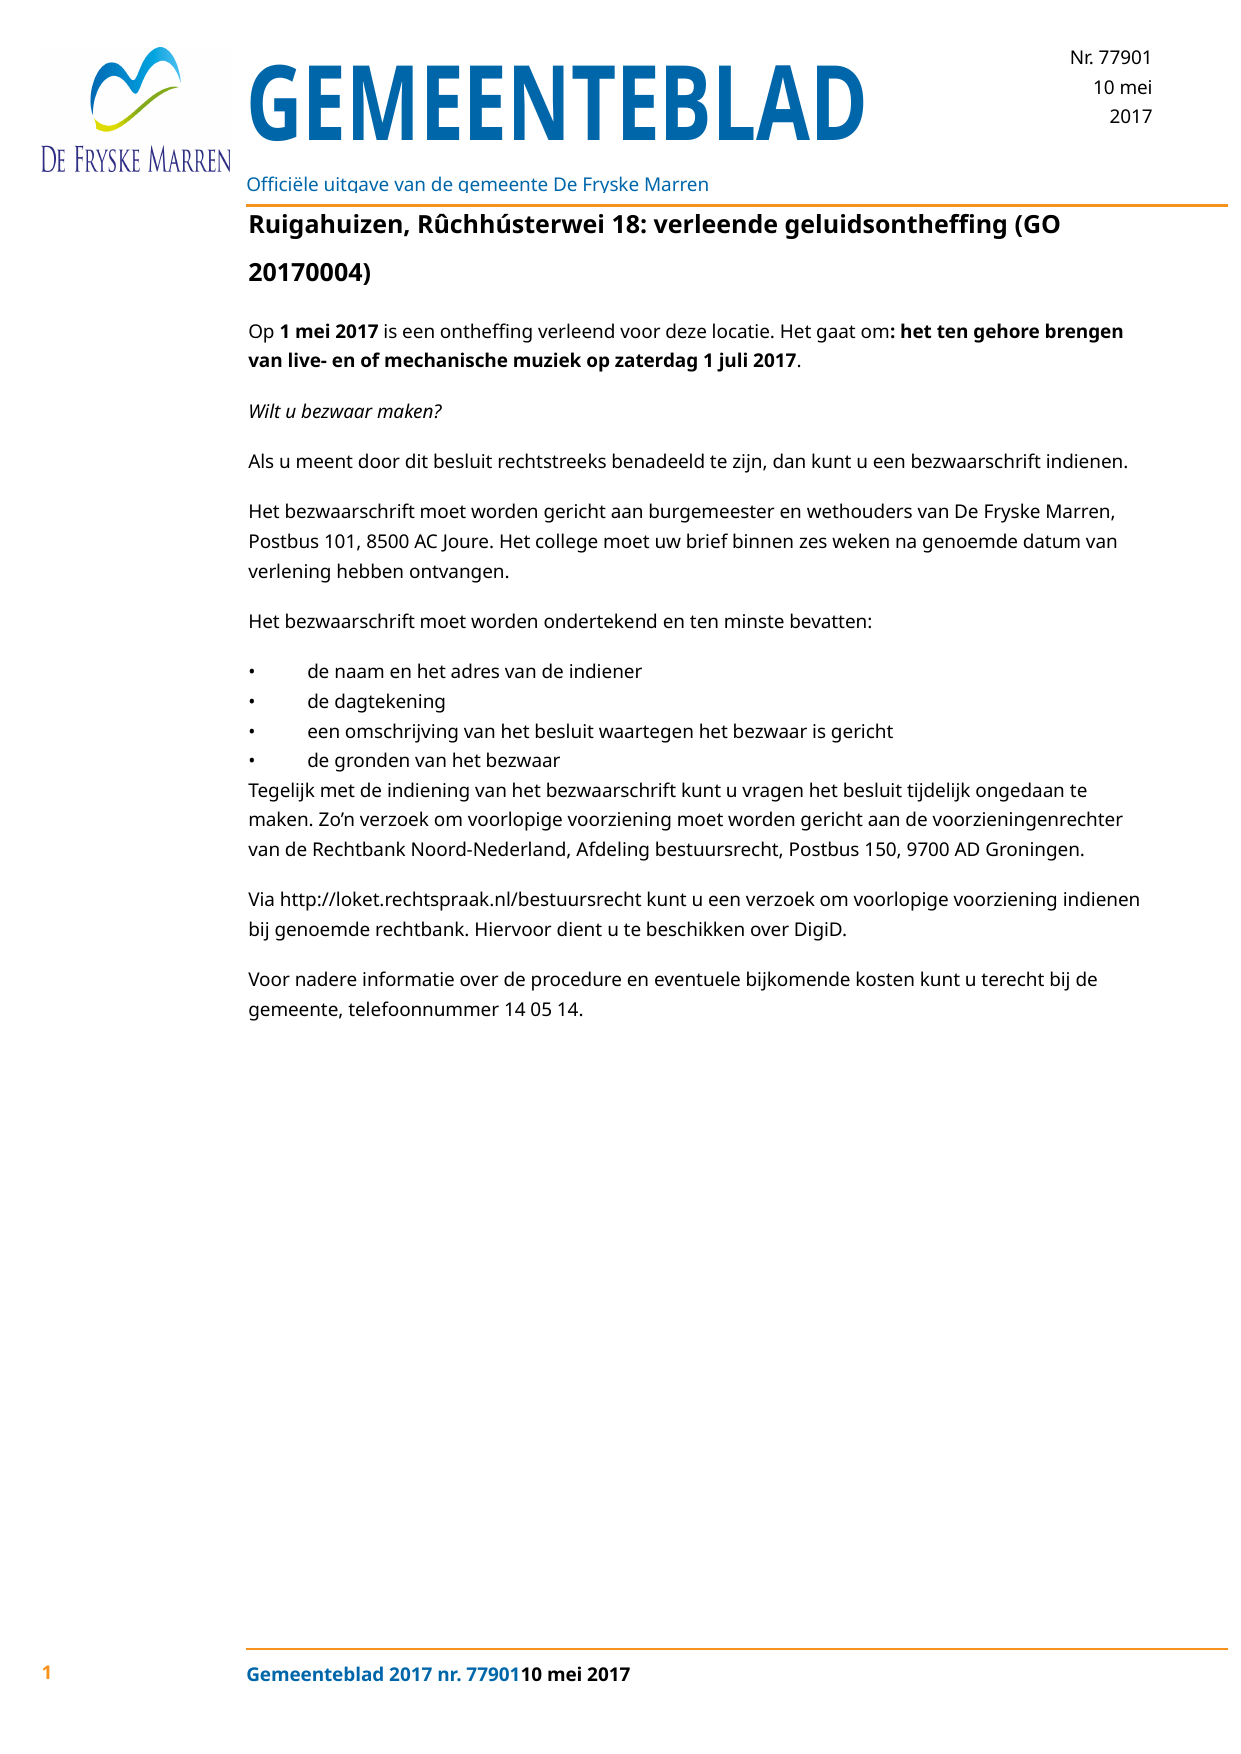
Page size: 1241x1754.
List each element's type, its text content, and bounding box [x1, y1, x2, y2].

text Het bezwaarschrift moet worden gericht aan burgemeester en wethouders van De Fryske Marren, Postbus 101, 8500 AC Joure. Het college moet uw brief binnen zes weken na genoemde datum van verlening hebben ontvangen. [248, 499, 1152, 584]
text Het bezwaarschrift moet worden ondertekend en ten minste bevatten: [248, 608, 1152, 634]
text Ruigahuizen, Rûchhústerwei 18: verleende geluidsontheffing (GO 20170004) [248, 207, 1152, 288]
list de naam en het adres van de indiener [248, 659, 1152, 684]
list de gronden van het bezwaar [248, 747, 1152, 773]
text Voor nadere informatie over de procedure en eventuele bijkomende kosten kunt u terecht bij de gemeente, telefoonnummer 14 05 14. [248, 967, 1152, 1022]
text Tegelijk met de indiening van het bezwaarschrift kunt u vragen het besluit tijdelijk ongedaan te maken. Zo’n verzoek om voorlopige voorziening moet worden gericht aan de voorzieningenrechter van de Rechtbank Noord-Nederland, Afdeling bestuursrecht, Postbus 150, 9700 AD Groningen. [248, 777, 1152, 862]
list de dagtekening [248, 688, 1152, 714]
text Als u meent door dit besluit rechtstreeks benadeeld te zijn, dan kunt u een bezwaarschrift indienen. [248, 448, 1152, 474]
text Wilt u bezwaar maken? [248, 398, 1152, 424]
text Op 1 mei 2017 is een ontheffing verleend voor deze locatie. Het gaat om: het ten gehore brengen van live- en of mechanische muziek op zaterdag 1 juli 2017. [248, 318, 1152, 373]
list een omschrijving van het besluit waartegen het bezwaar is gericht [248, 718, 1152, 744]
text Via http://loket.rechtspraak.nl/bestuursrecht kunt u een verzoek om voorlopige voorziening indienen bij genoemde rechtbank. Hiervoor dient u te beschikken over DigiD. [248, 887, 1152, 942]
picture [41, 47, 231, 172]
